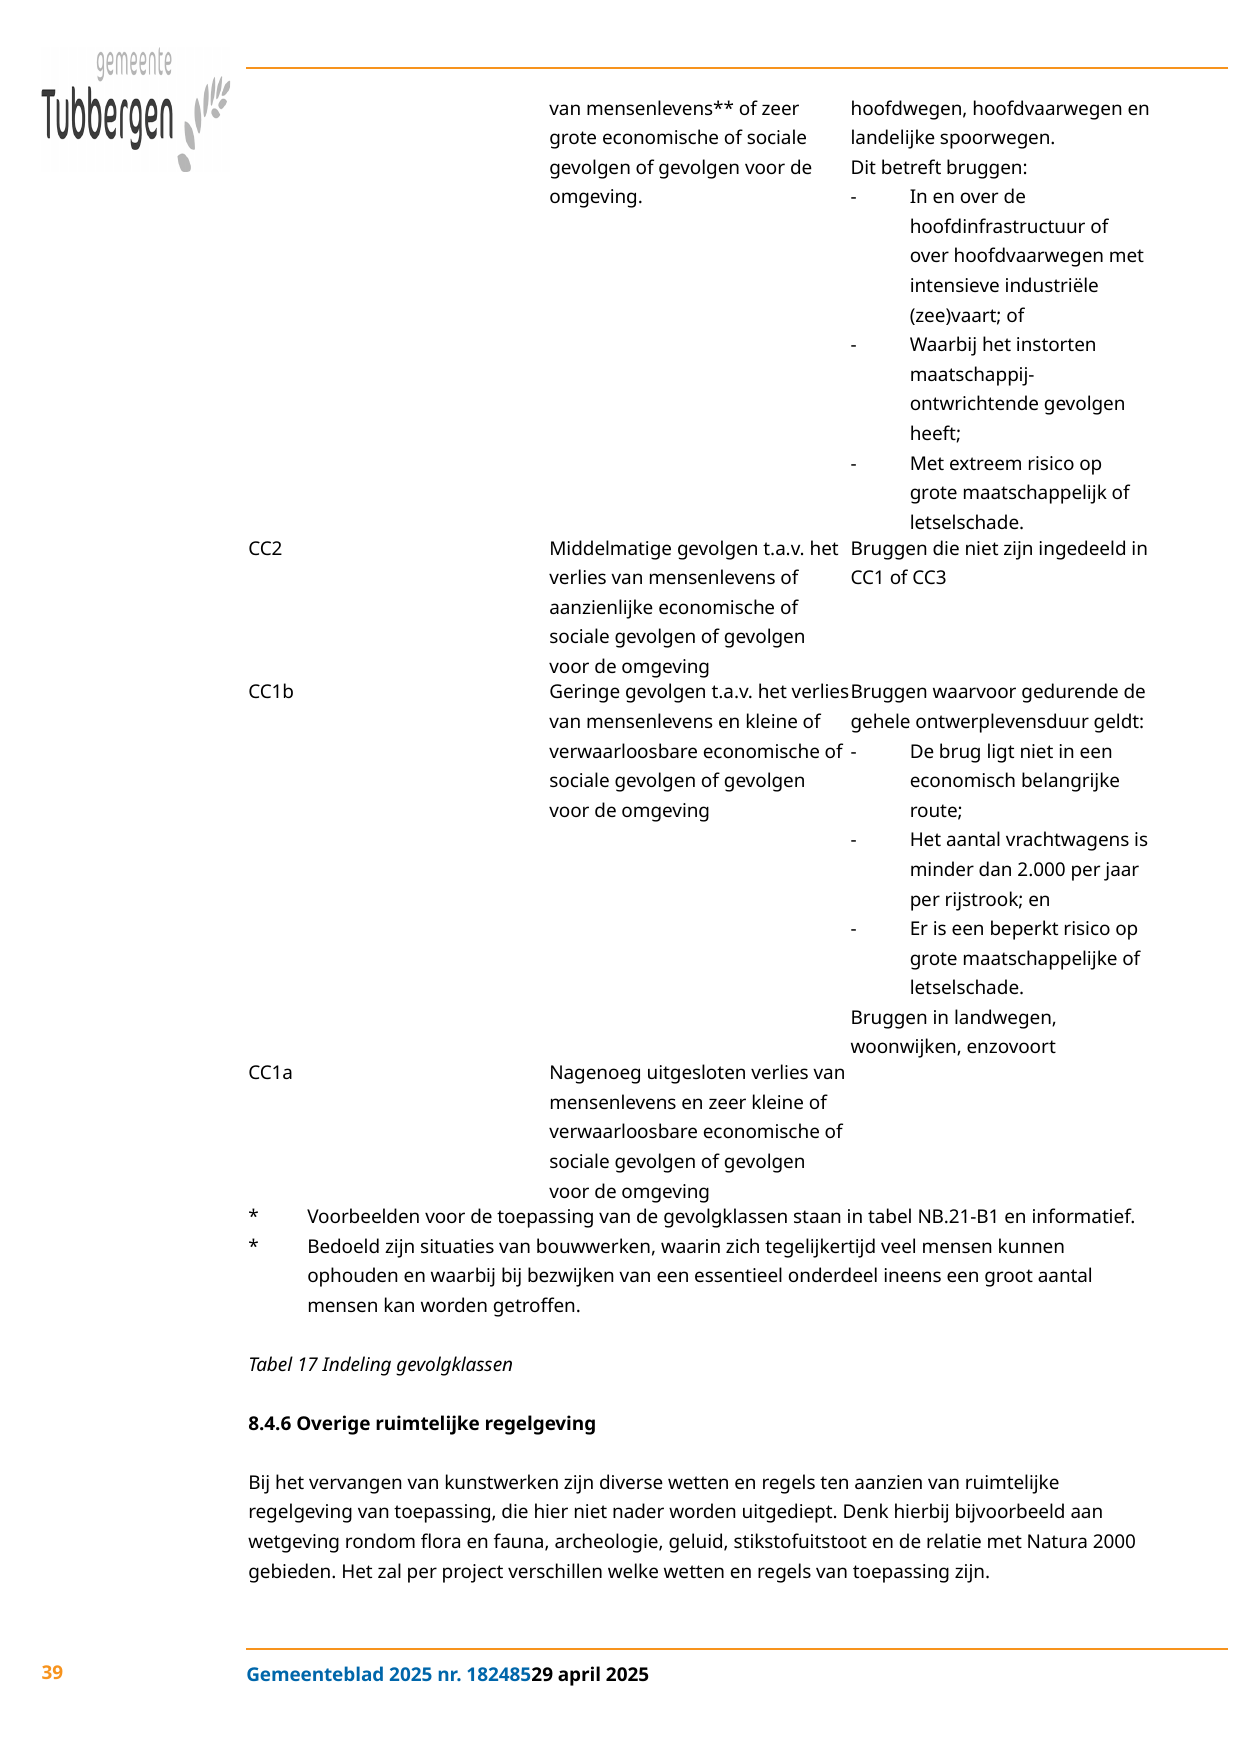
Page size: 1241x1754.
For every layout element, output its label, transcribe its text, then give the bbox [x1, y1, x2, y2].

table_cell [850, 1060, 1152, 1203]
table_cell Bruggen waarvoor gedurende de gehele ontwerplevensduur geldt: De brug ligt niet in een economisch belangrijke route; Het aantal vrachtwagens is minder dan 2.000 per jaar per rijstrook; en Er is een beperkt risico op grote maatschappelijke of letselschade. Bruggen in landwegen, woonwijken, enzovoort [850, 679, 1152, 1059]
table_cell van mensenlevens** of zeer grote economische of sociale gevolgen of gevolgen voor de omgeving. [549, 95, 850, 535]
table_cell hoofdwegen, hoofdvaarwegen en landelijke spoorwegen. Dit betreft bruggen: In en over de hoofdinfrastructuur of over hoofdvaarwegen met intensieve industriële (zee)vaart; of Waarbij het instorten maatschappij-ontwrichtende gevolgen heeft; Met extreem risico op grote maatschappelijk of letselschade. [850, 95, 1152, 535]
table_cell Nagenoeg uitgesloten verlies van mensenlevens en zeer kleine of verwaarloosbare economische of sociale gevolgen of gevolgen voor de omgeving [549, 1060, 850, 1203]
table_cell Geringe gevolgen t.a.v. het verlies van mensenlevens en kleine of verwaarloosbare economische of sociale gevolgen of gevolgen voor de omgeving [549, 679, 850, 1059]
table_cell Bruggen die niet zijn ingedeeld in CC1 of CC3 [850, 535, 1152, 679]
table_cell CC1a [248, 1060, 549, 1203]
table_cell Voorbeelden voor de toepassing van de gevolgklassen staan in tabel NB.21-B1 en informatief. Bedoeld zijn situaties van bouwwerken, waarin zich tegelijkertijd veel mensen kunnen ophouden en waar­bij bij bezwijken van een essentieel onderdeel ineens een groot aantal mensen kan worden getroffen. [248, 1204, 1152, 1318]
text Bij het vervangen van kunstwerken zijn diverse wetten en regels ten aanzien van ruimtelijke regelgeving van toepassing, die hier niet nader worden uitgediept. Denk hierbij bijvoorbeeld aan wetgeving rondom flora en fauna, archeologie, geluid, stikstofuitstoot en de relatie met Natura 2000 gebieden. Het zal per project verschillen welke wetten en regels van toepassing zijn. [248, 1469, 1152, 1584]
table_cell Middelmatige gevolgen t.a.v. het verlies van mensenlevens of aanzienlijke economische of sociale gevolgen of gevolgen voor de omgeving [549, 535, 850, 679]
text 8.4.6 Overige ruimtelijke regelgeving [248, 1410, 1152, 1436]
table_cell CC2 [248, 535, 549, 679]
table_cell [248, 95, 549, 535]
text Tabel 17 Indeling gevolgklassen [248, 1351, 1152, 1377]
picture [41, 47, 231, 172]
table_cell CC1b [248, 679, 549, 1059]
